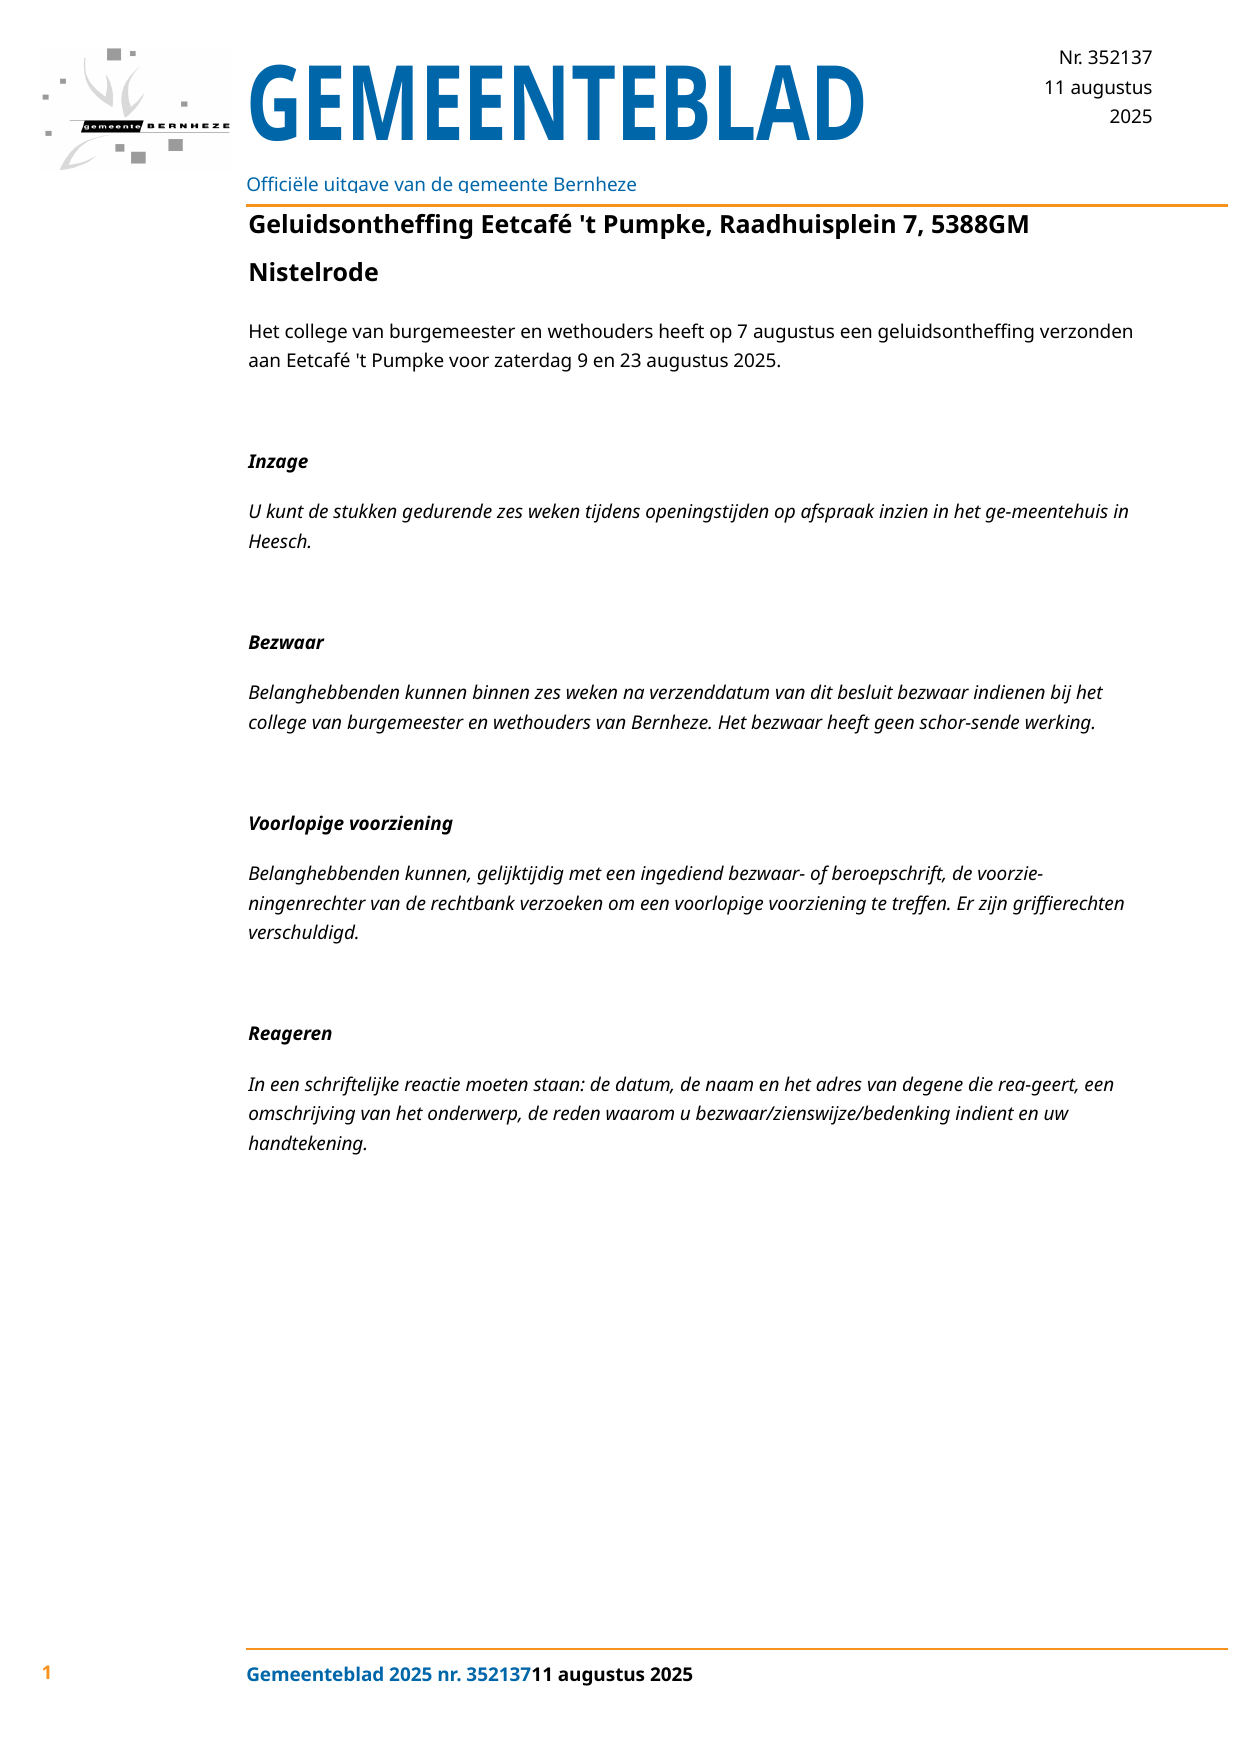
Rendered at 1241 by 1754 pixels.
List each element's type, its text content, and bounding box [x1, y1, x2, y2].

text Belanghebbenden kunnen, gelijktijdig met een ingediend bezwaar- of beroepschrift, de voorzie-ningenrechter van de rechtbank verzoeken om een voorlopige voorziening te treffen. Er zijn griffierechten verschuldigd. [248, 860, 1152, 945]
text Voorlopige voorziening [248, 810, 1152, 836]
text Belanghebbenden kunnen binnen zes weken na verzenddatum van dit besluit bezwaar indienen bij het college van burgemeester en wethouders van Bernheze. Het bezwaar heeft geen schor-sende werking. [248, 679, 1152, 735]
text In een schriftelijke reactie moeten staan: de datum, de naam en het adres van degene die rea-geert, een omschrijving van het onderwerp, de reden waarom u bezwaar/zienswijze/bedenking indient en uw handtekening. [248, 1071, 1152, 1156]
picture [41, 47, 231, 172]
text Geluidsontheffing Eetcafé 't Pumpke, Raadhuisplein 7, 5388GM Nistelrode [248, 207, 1152, 288]
text Inzage [248, 448, 1152, 474]
text Het college van burgemeester en wethouders heeft op 7 augustus een geluidsontheffing verzonden aan Eetcafé 't Pumpke voor zaterdag 9 en 23 augustus 2025. [248, 318, 1152, 373]
text Reageren [248, 1020, 1152, 1046]
text U kunt de stukken gedurende zes weken tijdens openingstijden op afspraak inzien in het ge-meentehuis in Heesch. [248, 499, 1152, 554]
text Bezwaar [248, 629, 1152, 655]
